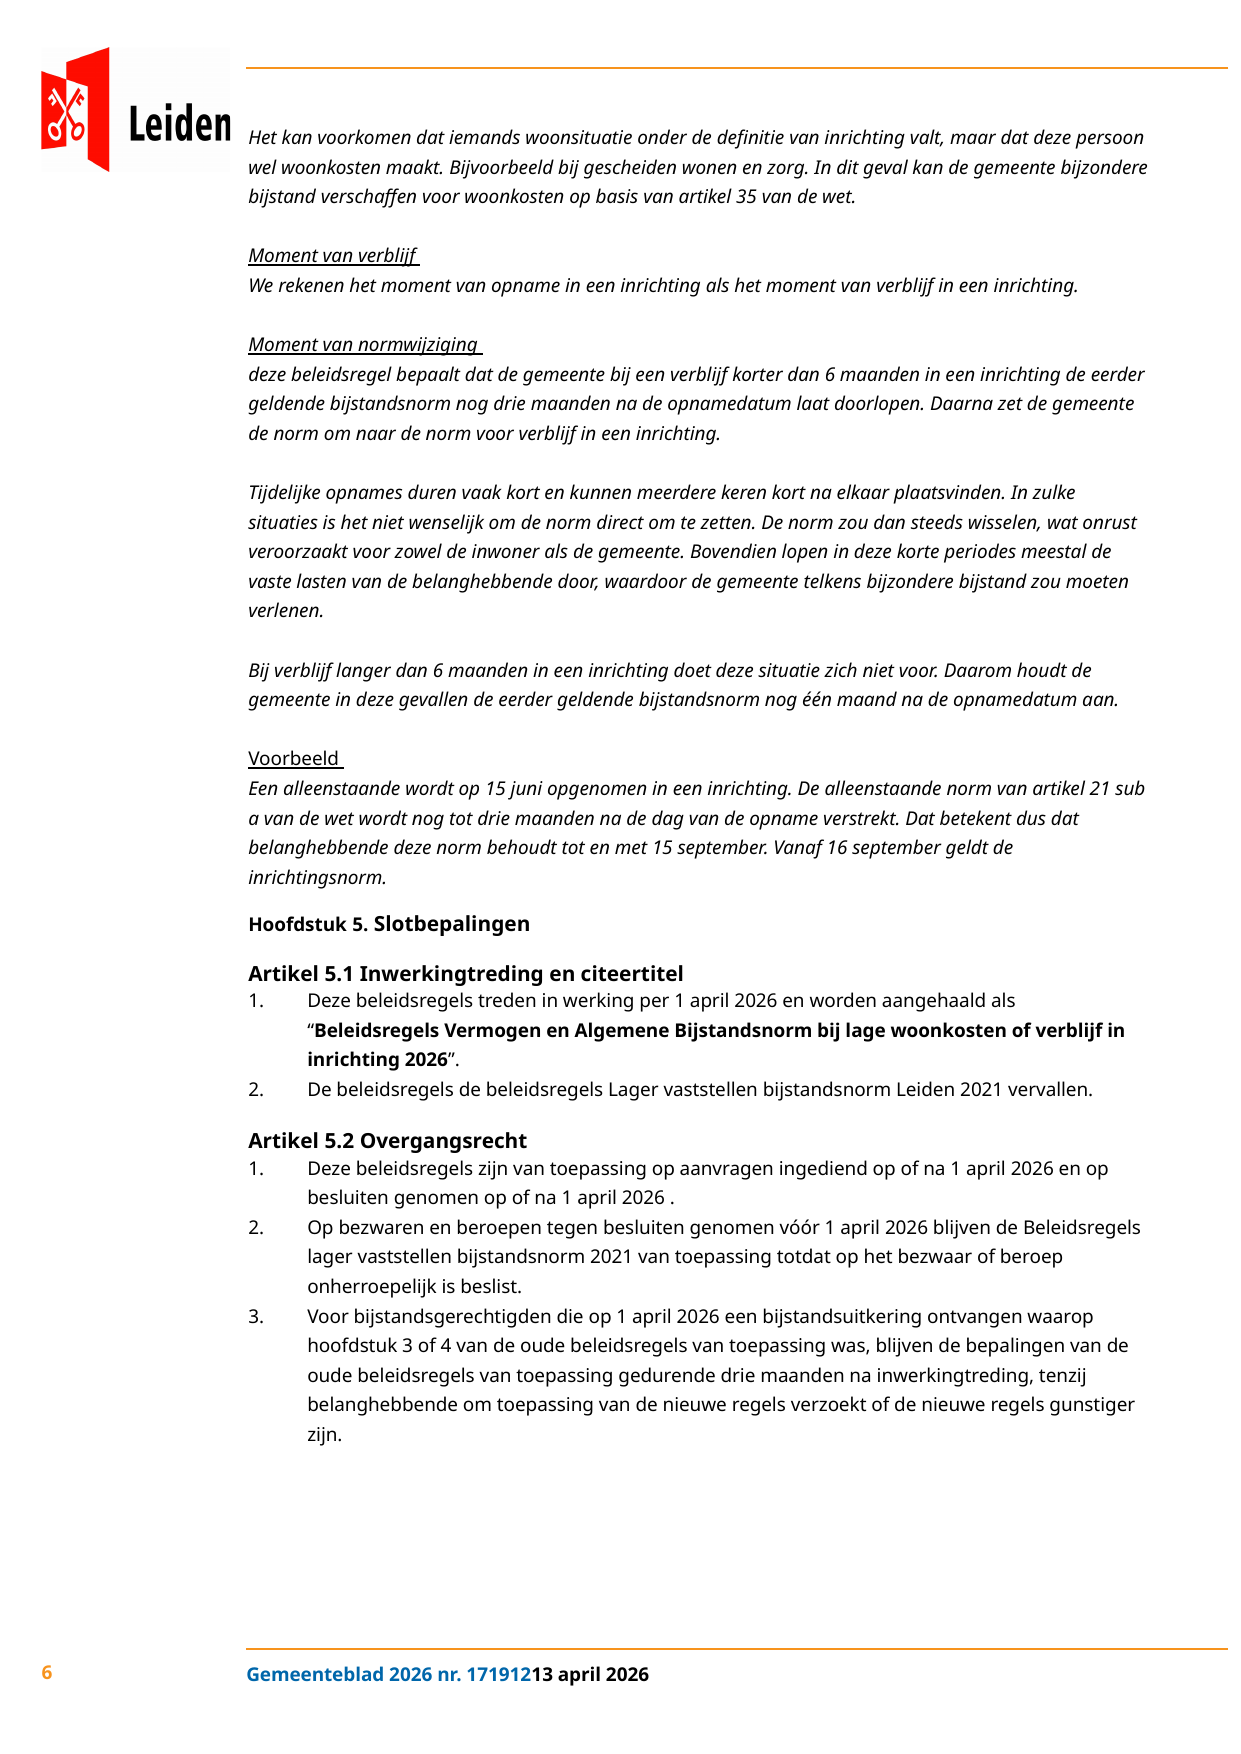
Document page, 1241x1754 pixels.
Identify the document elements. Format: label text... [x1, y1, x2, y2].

text Het kan voorkomen dat iemands woonsituatie onder de definitie van inrichting valt, maar dat deze persoon wel woonkosten maakt. Bijvoorbeeld bij gescheiden wonen en zorg. In dit geval kan de gemeente bijzondere bijstand verschaffen voor woonkosten op basis van artikel 35 van de wet. [248, 124, 1152, 209]
text Artikel 5.2 Overgangsrecht [248, 1126, 1152, 1155]
text deze beleidsregel bepaalt dat de gemeente bij een verblijf korter dan 6 maanden in een inrichting de eerder geldende bijstandsnorm nog drie maanden na de opnamedatum laat doorlopen. Daarna zet de gemeente de norm om naar de norm voor verblijf in een inrichting. [248, 361, 1152, 446]
list Op bezwaren en beroepen tegen besluiten genomen vóór 1 april 2026 blijven de Beleidsregels lager vaststellen bijstandsnorm 2021 van toepassing totdat op het bezwaar of beroep onherroepelijk is beslist. [248, 1214, 1152, 1299]
list Voor bijstandsgerechtigden die op 1 april 2026 een bijstandsuitkering ontvangen waarop hoofdstuk 3 of 4 van de oude beleidsregels van toepassing was, blijven de bepalingen van de oude beleidsregels van toepassing gedurende drie maanden na inwerkingtreding, tenzij belanghebbende om toepassing van de nieuwe regels verzoekt of de nieuwe regels gunstiger zijn. [248, 1303, 1152, 1447]
text Een alleenstaande wordt op 15 juni opgenomen in een inrichting. De alleenstaande norm van artikel 21 sub a van de wet wordt nog tot drie maanden na de dag van de opname verstrekt. Dat betekent dus dat belanghebbende deze norm behoudt tot en met 15 september. Vanaf 16 september geldt de inrichtingsnorm. [248, 775, 1152, 890]
text Moment van verblijf [248, 243, 1152, 268]
text Voorbeeld [248, 746, 1152, 771]
text Moment van normwijziging [248, 331, 1152, 357]
text We rekenen het moment van opname in een inrichting als het moment van verblijf in een inrichting. [248, 272, 1152, 298]
list De beleidsregels de beleidsregels Lager vaststellen bijstandsnorm Leiden 2021 vervallen. [248, 1076, 1152, 1102]
list Deze beleidsregels zijn van toepassing op aanvragen ingediend op of na 1 april 2026 en op besluiten genomen op of na 1 april 2026 . [248, 1155, 1152, 1210]
picture [41, 47, 231, 172]
text Tijdelijke opnames duren vaak kort en kunnen meerdere keren kort na elkaar plaatsvinden. In zulke situaties is het niet wenselijk om de norm direct om te zetten. De norm zou dan steeds wisselen, wat onrust veroorzaakt voor zowel de inwoner als de gemeente. Bovendien lopen in deze korte periodes meestal de vaste lasten van de belanghebbende door, waardoor de gemeente telkens bijzondere bijstand zou moeten verlenen. [248, 479, 1152, 623]
text Hoofdstuk 5. Slotbepalingen [248, 909, 1152, 938]
list Deze beleidsregels treden in werking per 1 april 2026 en worden aangehaald als “Beleidsregels Vermogen en Algemene Bijstandsnorm bij lage woonkosten of verblijf in inrichting 2026”. [248, 987, 1152, 1072]
text Artikel 5.1 Inwerkingtreding en citeertitel [248, 959, 1152, 987]
text Bij verblijf langer dan 6 maanden in een inrichting doet deze situatie zich niet voor. Daarom houdt de gemeente in deze gevallen de eerder geldende bijstandsnorm nog één maand na de opnamedatum aan. [248, 657, 1152, 712]
